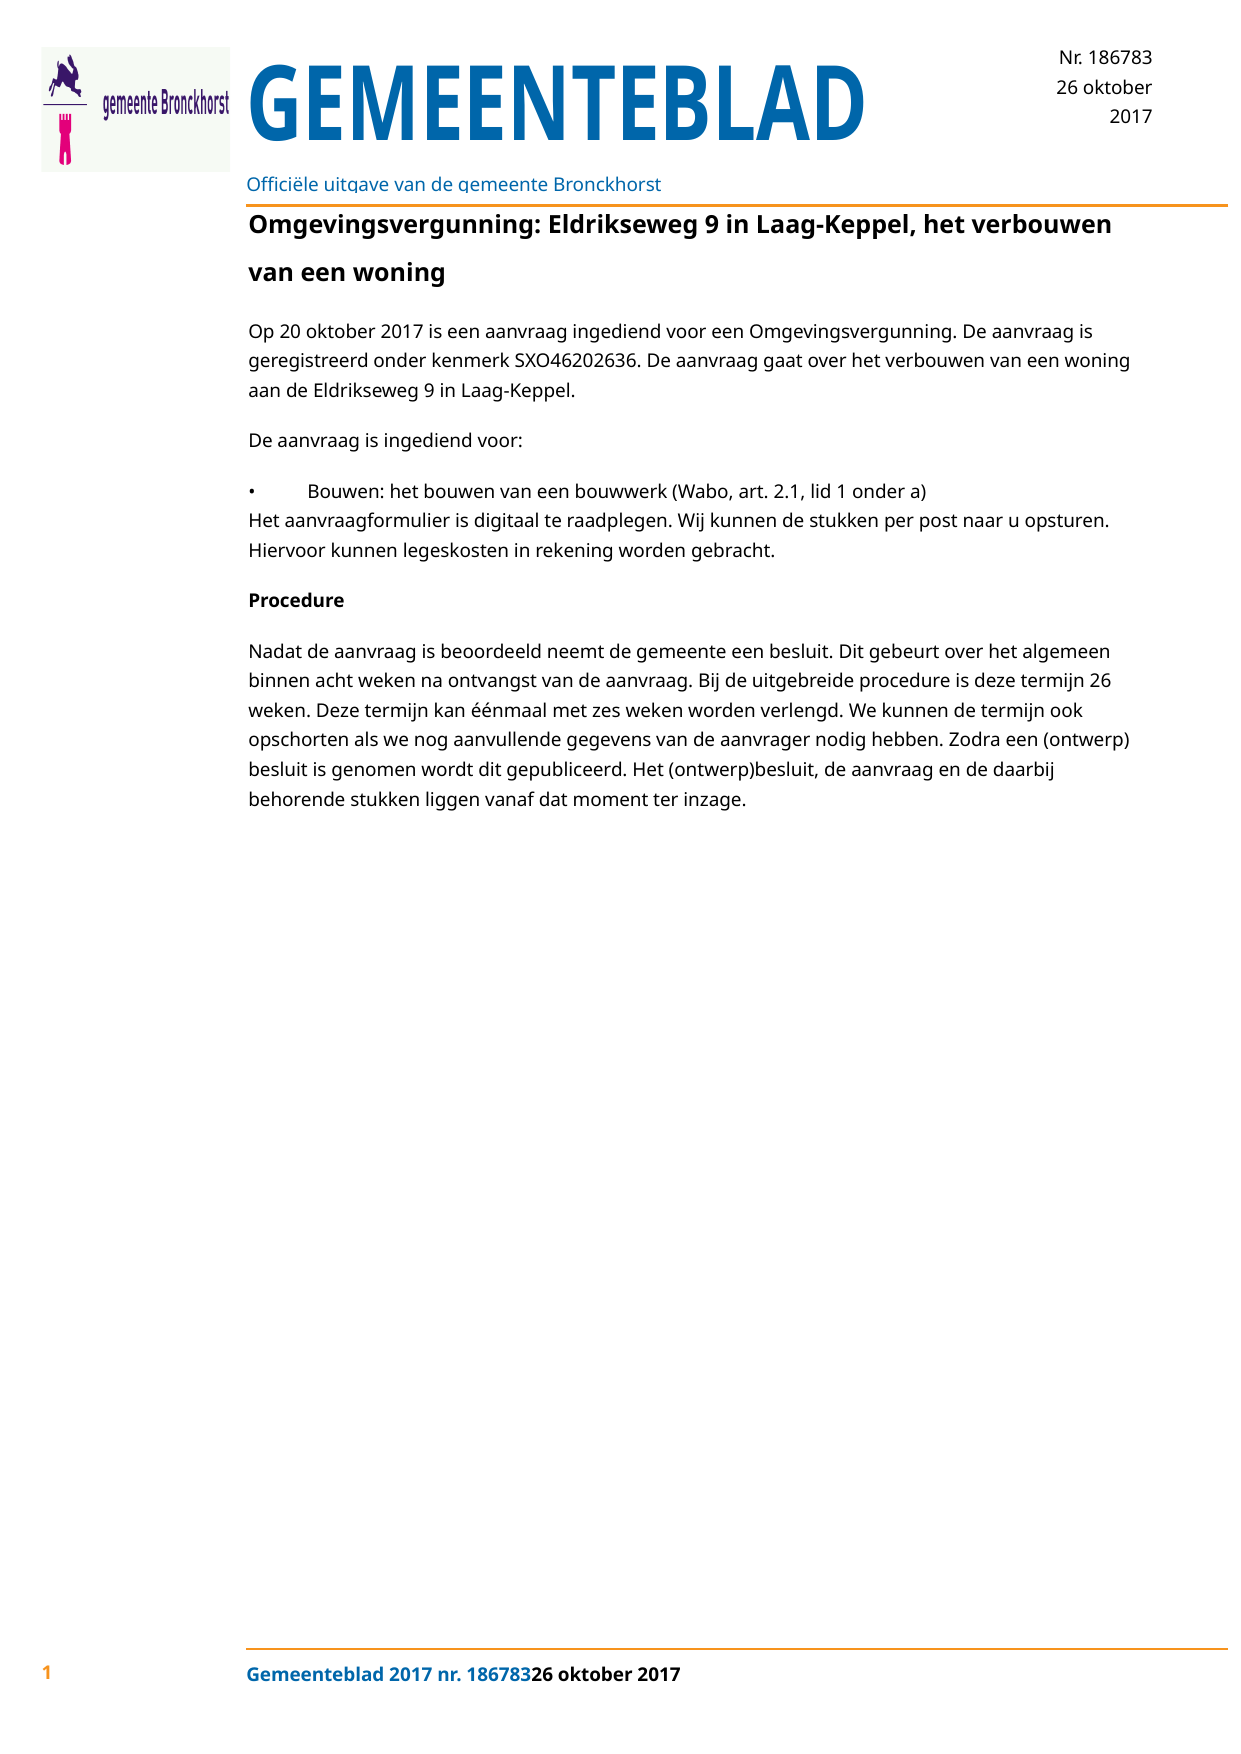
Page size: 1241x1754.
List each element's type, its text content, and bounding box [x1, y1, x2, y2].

text Het aanvraagformulier is digitaal te raadplegen. Wij kunnen de stukken per post naar u opsturen. Hiervoor kunnen legeskosten in rekening worden gebracht. [248, 507, 1152, 563]
picture [41, 47, 231, 172]
text Nadat de aanvraag is beoordeeld neemt de gemeente een besluit. Dit gebeurt over het algemeen binnen acht weken na ontvangst van de aanvraag. Bij de uitgebreide procedure is deze termijn 26 weken. Deze termijn kan éénmaal met zes weken worden verlengd. We kunnen de termijn ook opschorten als we nog aanvullende gegevens van de aanvrager nodig hebben. Zodra een (ontwerp) besluit is genomen wordt dit gepubliceerd. Het (ontwerp)besluit, de aanvraag en de daarbij behorende stukken liggen vanaf dat moment ter inzage. [248, 638, 1152, 812]
text Omgevingsvergunning: Eldrikseweg 9 in Laag-Keppel, het verbouwen van een woning [248, 207, 1152, 288]
text Op 20 oktober 2017 is een aanvraag ingediend voor een Omgevingsvergunning. De aanvraag is geregistreerd onder kenmerk SXO46202636. De aanvraag gaat over het verbouwen van een woning aan de Eldrikseweg 9 in Laag-Keppel. [248, 318, 1152, 403]
text De aanvraag is ingediend voor: [248, 427, 1152, 453]
text Procedure [248, 587, 1152, 613]
list Bouwen: het bouwen van een bouwwerk (Wabo, art. 2.1, lid 1 onder a) [248, 478, 1152, 504]
